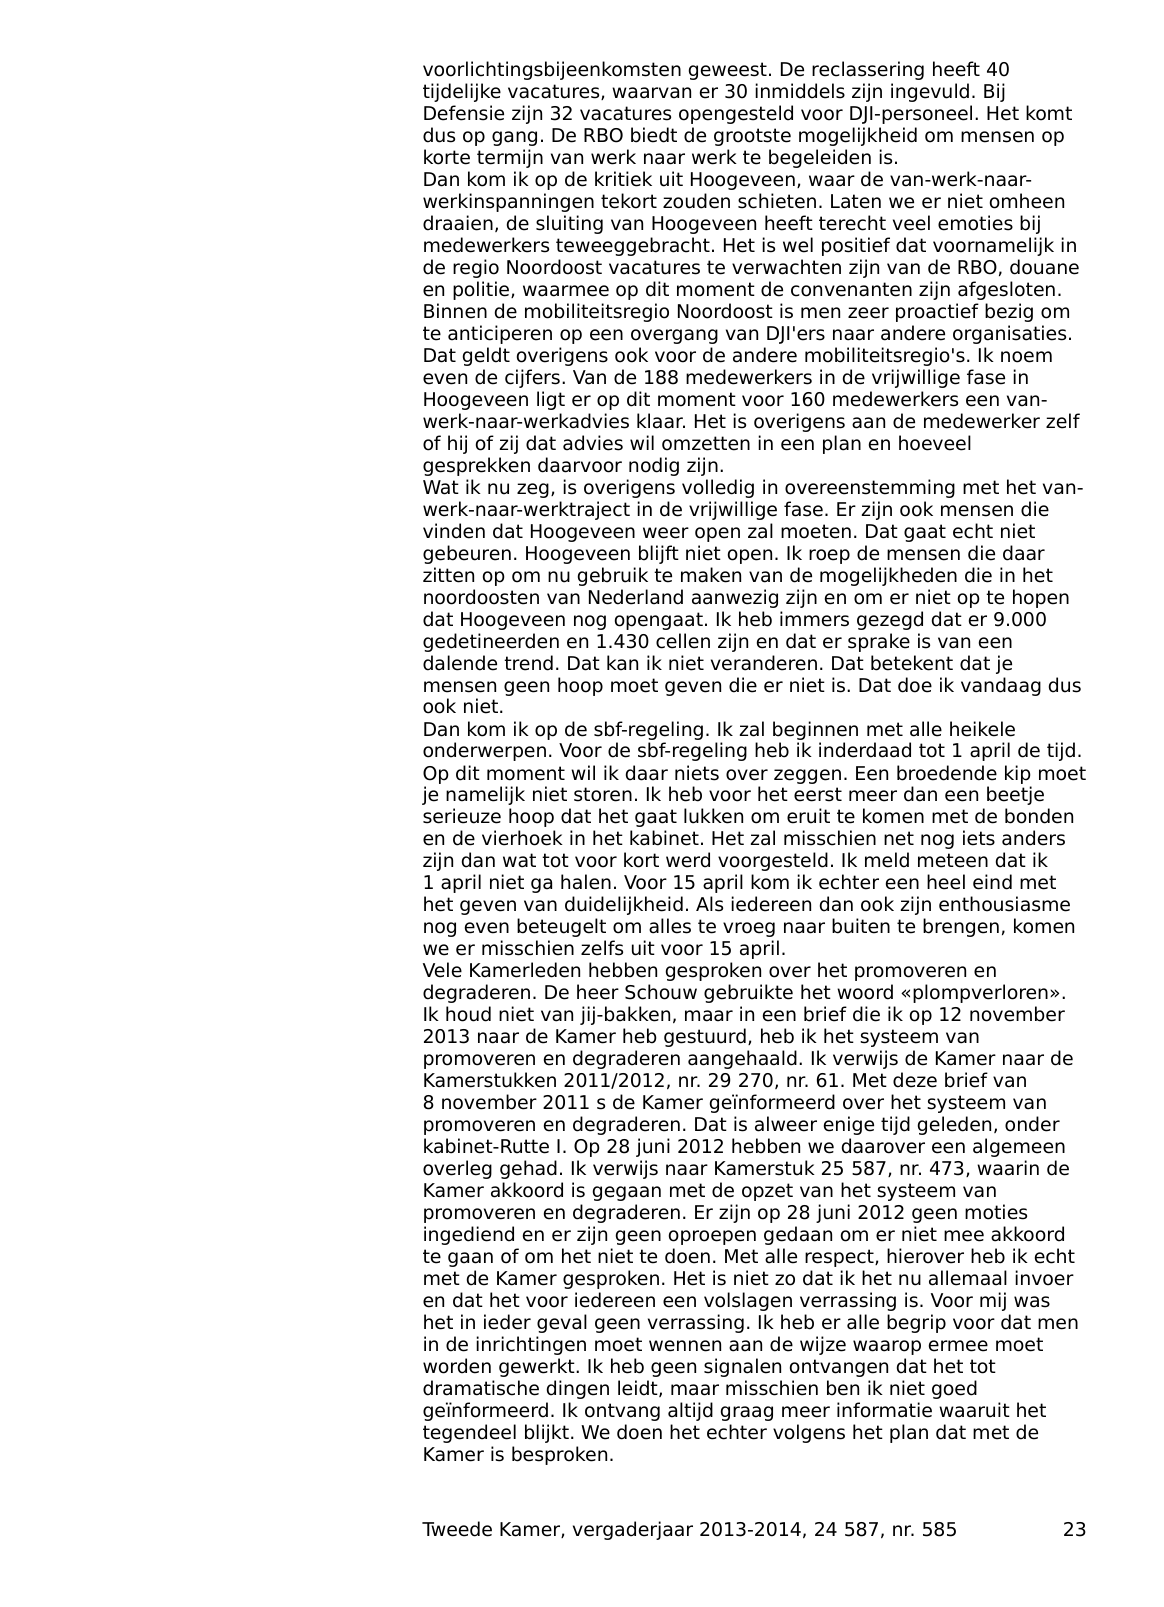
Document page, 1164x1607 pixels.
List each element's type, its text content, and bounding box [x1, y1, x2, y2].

text Dan kom ik op de sbf-regeling. Ik zal beginnen met alle heikele onderwerpen. Voor de sbf-regeling heb ik inderdaad tot 1 april de tijd. Op dit moment wil ik daar niets over zeggen. Een broedende kip moet je namelijk niet storen. Ik heb voor het eerst meer dan een beetje serieuze hoop dat het gaat lukken om eruit te komen met de bonden en de vierhoek in het kabinet. Het zal misschien net nog iets anders zijn dan wat tot voor kort werd voorgesteld. Ik meld meteen dat ik 1 april niet ga halen. Voor 15 april kom ik echter een heel eind met het geven van duidelijkheid. Als iedereen dan ook zijn enthousiasme nog even beteugelt om alles te vroeg naar buiten te brengen, komen we er misschien zelfs uit voor 15 april. [422, 718, 1087, 960]
text Dan kom ik op de kritiek uit Hoogeveen, waar de van-werk-naar-werkinspanningen tekort zouden schieten. Laten we er niet omheen draaien, de sluiting van Hoogeveen heeft terecht veel emoties bij medewerkers teweeggebracht. Het is wel positief dat voornamelijk in de regio Noordoost vacatures te verwachten zijn van de RBO, douane en politie, waarmee op dit moment de convenanten zijn afgesloten. Binnen de mobiliteitsregio Noordoost is men zeer proactief bezig om te anticiperen op een overgang van DJI'ers naar andere organisaties. Dat geldt overigens ook voor de andere mobiliteitsregio's. Ik noem even de cijfers. Van de 188 medewerkers in de vrijwillige fase in Hoogeveen ligt er op dit moment voor 160 medewerkers een van-werk-naar-werkadvies klaar. Het is overigens aan de medewerker zelf of hij of zij dat advies wil omzetten in een plan en hoeveel gesprekken daarvoor nodig zijn. [422, 169, 1087, 477]
text voorlichtingsbijeenkomsten geweest. De reclassering heeft 40 tijdelijke vacatures, waarvan er 30 inmiddels zijn ingevuld. Bij Defensie zijn 32 vacatures opengesteld voor DJI-personeel. Het komt dus op gang. De RBO biedt de grootste mogelijkheid om mensen op korte termijn van werk naar werk te begeleiden is. [422, 59, 1087, 169]
text Vele Kamerleden hebben gesproken over het promoveren en degraderen. De heer Schouw gebruikte het woord «plompverloren». Ik houd niet van jij-bakken, maar in een brief die ik op 12 november 2013 naar de Kamer heb gestuurd, heb ik het systeem van promoveren en degraderen aangehaald. Ik verwijs de Kamer naar de Kamerstukken 2011/2012, nr. 29 270, nr. 61. Met deze brief van 8 november 2011 s de Kamer geïnformeerd over het systeem van promoveren en degraderen. Dat is alweer enige tijd geleden, onder kabinet-Rutte I. Op 28 juni 2012 hebben we daarover een algemeen overleg gehad. Ik verwijs naar Kamerstuk 25 587, nr. 473, waarin de Kamer akkoord is gegaan met de opzet van het systeem van promoveren en degraderen. Er zijn op 28 juni 2012 geen moties ingediend en er zijn geen oproepen gedaan om er niet mee akkoord te gaan of om het niet te doen. Met alle respect, hierover heb ik echt met de Kamer gesproken. Het is niet zo dat ik het nu allemaal invoer en dat het voor iedereen een volslagen verrassing is. Voor mij was het in ieder geval geen verrassing. Ik heb er alle begrip voor dat men in de inrichtingen moet wennen aan de wijze waarop ermee moet worden gewerkt. Ik heb geen signalen ontvangen dat het tot dramatische dingen leidt, maar misschien ben ik niet goed geïnformeerd. Ik ontvang altijd graag meer informatie waaruit het tegendeel blijkt. We doen het echter volgens het plan dat met de Kamer is besproken. [422, 960, 1087, 1466]
text Wat ik nu zeg, is overigens volledig in overeenstemming met het van-werk-naar-werktraject in de vrijwillige fase. Er zijn ook mensen die vinden dat Hoogeveen weer open zal moeten. Dat gaat echt niet gebeuren. Hoogeveen blijft niet open. Ik roep de mensen die daar zitten op om nu gebruik te maken van de mogelijkheden die in het noordoosten van Nederland aanwezig zijn en om er niet op te hopen dat Hoogeveen nog opengaat. Ik heb immers gezegd dat er 9.000 gedetineerden en 1.430 cellen zijn en dat er sprake is van een dalende trend. Dat kan ik niet veranderen. Dat betekent dat je mensen geen hoop moet geven die er niet is. Dat doe ik vandaag dus ook niet. [422, 477, 1087, 718]
